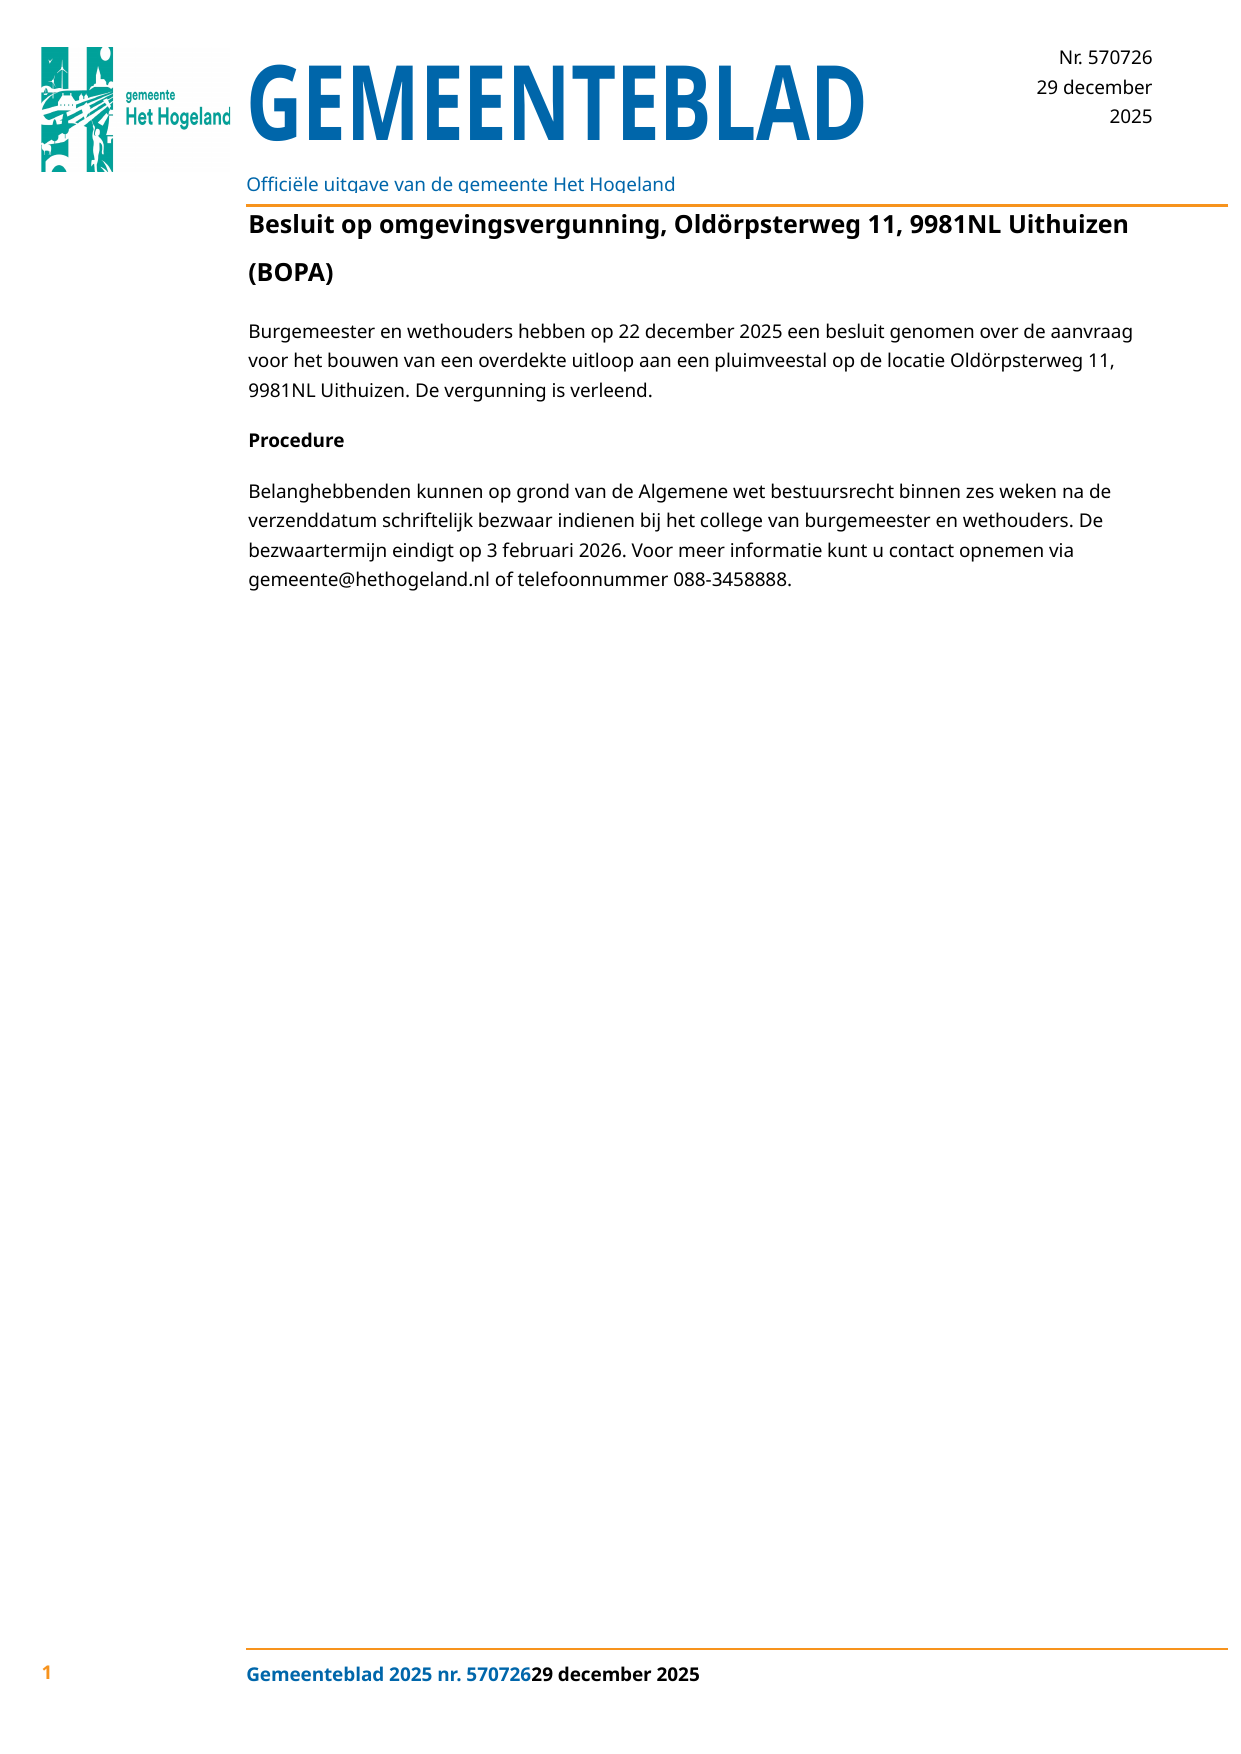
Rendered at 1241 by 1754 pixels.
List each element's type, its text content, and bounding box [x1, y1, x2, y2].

picture [41, 47, 231, 172]
text Belanghebbenden kunnen op grond van de Algemene wet bestuursrecht binnen zes weken na de verzenddatum schriftelijk bezwaar indienen bij het college van burgemeester en wethouders. De bezwaartermijn eindigt op 3 februari 2026. Voor meer informatie kunt u contact opnemen via gemeente@hethogeland.nl of telefoonnummer 088-3458888. [248, 478, 1152, 592]
text Procedure [248, 427, 1152, 453]
text Burgemeester en wethouders hebben op 22 december 2025 een besluit genomen over de aanvraag voor het bouwen van een overdekte uitloop aan een pluimveestal op de locatie Oldörpsterweg 11, 9981NL Uithuizen. De vergunning is verleend. [248, 318, 1152, 403]
text Besluit op omgevingsvergunning, Oldörpsterweg 11, 9981NL Uithuizen (BOPA) [248, 207, 1152, 288]
